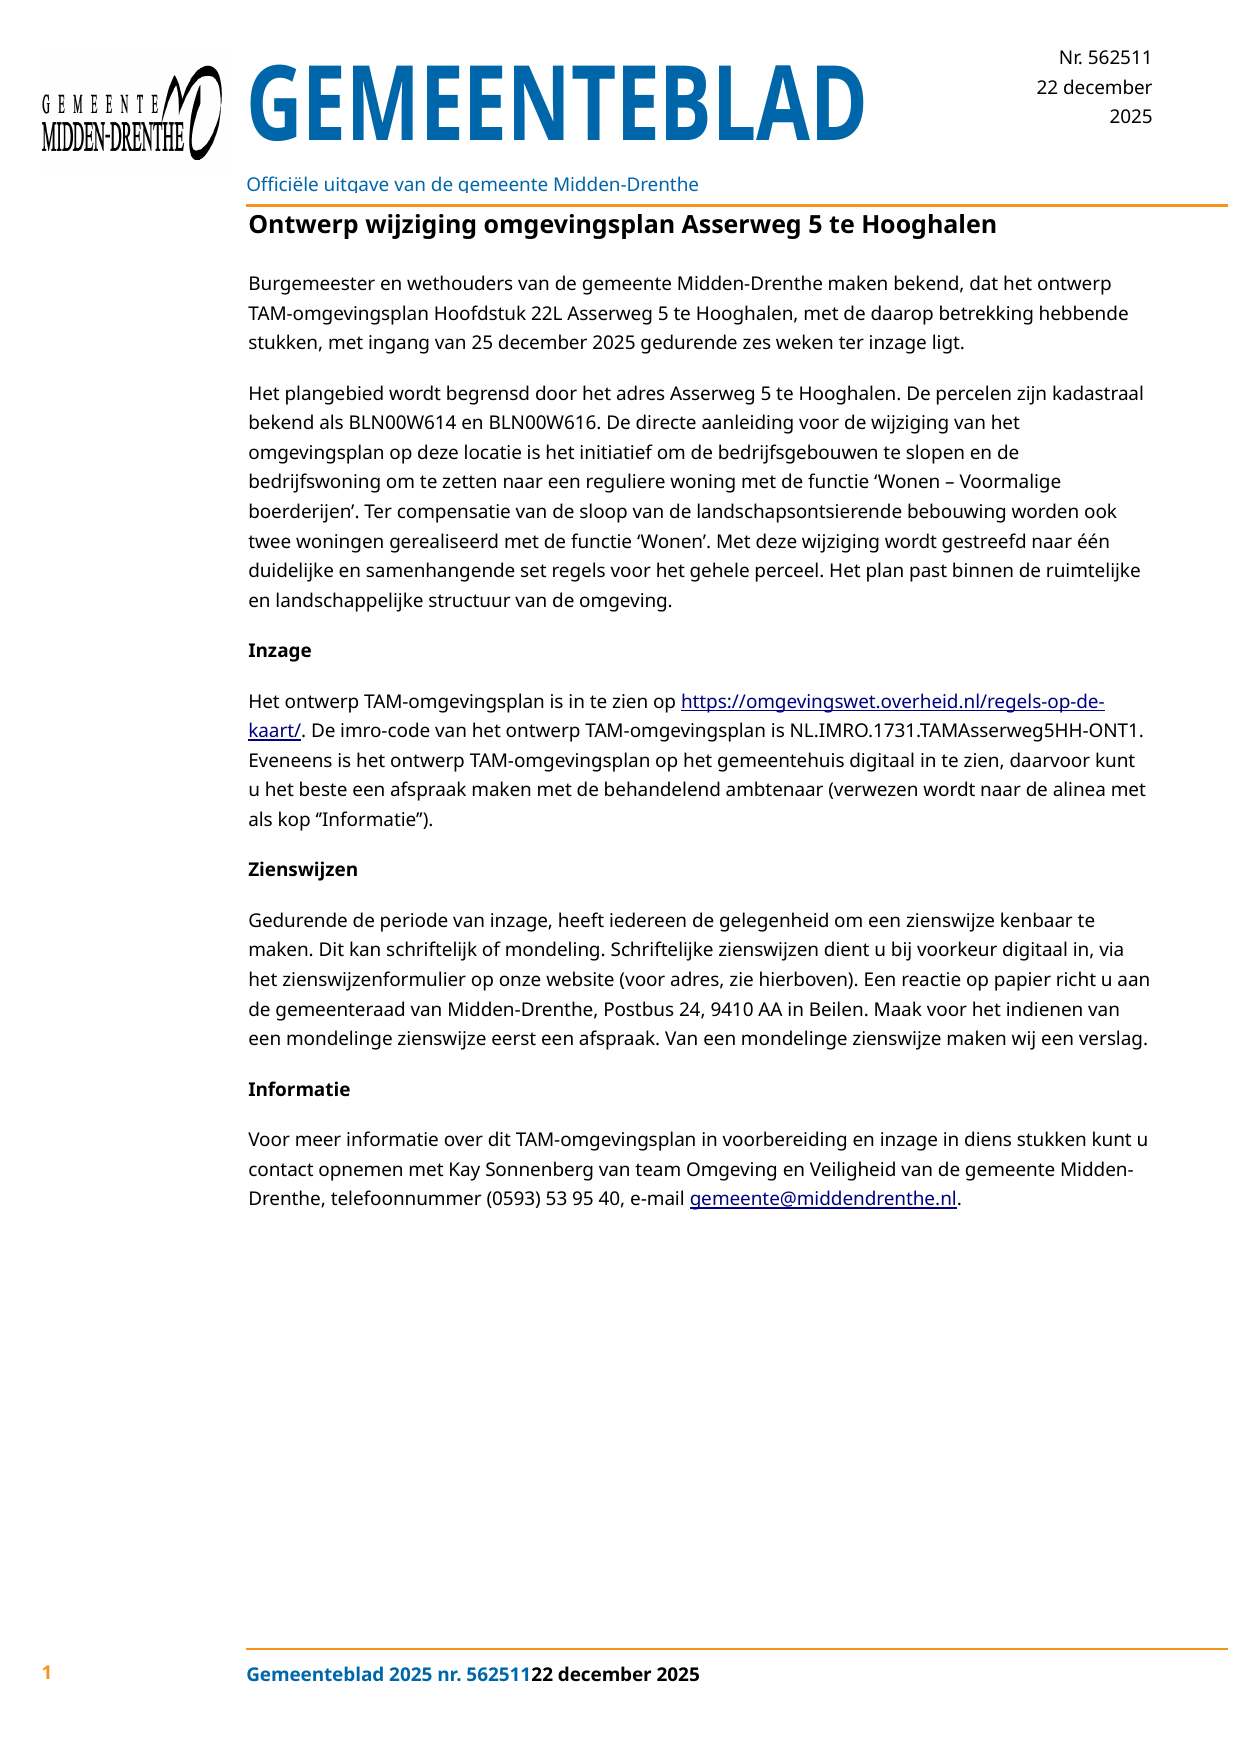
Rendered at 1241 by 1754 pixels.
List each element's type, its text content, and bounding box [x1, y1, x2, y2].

text Ontwerp wijziging omgevingsplan Asserweg 5 te Hooghalen [248, 207, 1152, 241]
text Inzage [248, 637, 1152, 663]
picture [41, 47, 231, 172]
text Gedurende de periode van inzage, heeft iedereen de gelegenheid om een zienswijze kenbaar te maken. Dit kan schriftelijk of mondeling. Schriftelijke zienswijzen dient u bij voorkeur digitaal in, via het zienswijzenformulier op onze website (voor adres, zie hierboven). Een reactie op papier richt u aan de gemeenteraad van Midden-Drenthe, Postbus 24, 9410 AA in Beilen. Maak voor het indienen van een mondelinge zienswijze eerst een afspraak. Van een mondelinge zienswijze maken wij een verslag. [248, 907, 1152, 1051]
text Burgemeester en wethouders van de gemeente Midden-Drenthe maken bekend, dat het ontwerp TAM-omgevingsplan Hoofdstuk 22L Asserweg 5 te Hooghalen, met de daarop betrekking hebbende stukken, met ingang van 25 december 2025 gedurende zes weken ter inzage ligt. [248, 270, 1152, 355]
text Zienswijzen [248, 857, 1152, 882]
text Informatie [248, 1076, 1152, 1101]
text Het ontwerp TAM-omgevingsplan is in te zien op https://omgevingswet.overheid.nl/regels-op-de-kaart/. De imro-code van het ontwerp TAM-omgevingsplan is NL.IMRO.1731.TAMAsserweg5HH-ONT1. Eveneens is het ontwerp TAM-omgevingsplan op het gemeentehuis digitaal in te zien, daarvoor kunt u het beste een afspraak maken met de behandelend ambtenaar (verwezen wordt naar de alinea met als kop ‘’Informatie’’). [248, 688, 1152, 832]
text Het plangebied wordt begrensd door het adres Asserweg 5 te Hooghalen. De percelen zijn kadastraal bekend als BLN00W614 en BLN00W616. De directe aanleiding voor de wijziging van het omgevingsplan op deze locatie is het initiatief om de bedrijfsgebouwen te slopen en de bedrijfswoning om te zetten naar een reguliere woning met de functie ‘Wonen – Voormalige boerderijen’. Ter compensatie van de sloop van de landschapsontsierende bebouwing worden ook twee woningen gerealiseerd met de functie ‘Wonen’. Met deze wijziging wordt gestreefd naar één duidelijke en samenhangende set regels voor het gehele perceel. Het plan past binnen de ruimtelijke en landschappelijke structuur van de omgeving. [248, 380, 1152, 613]
text Voor meer informatie over dit TAM-omgevingsplan in voorbereiding en inzage in diens stukken kunt u contact opnemen met Kay Sonnenberg van team Omgeving en Veiligheid van de gemeente Midden-Drenthe, telefoonnummer (0593) 53 95 40, e-mail gemeente@middendrenthe.nl. [248, 1126, 1152, 1211]
